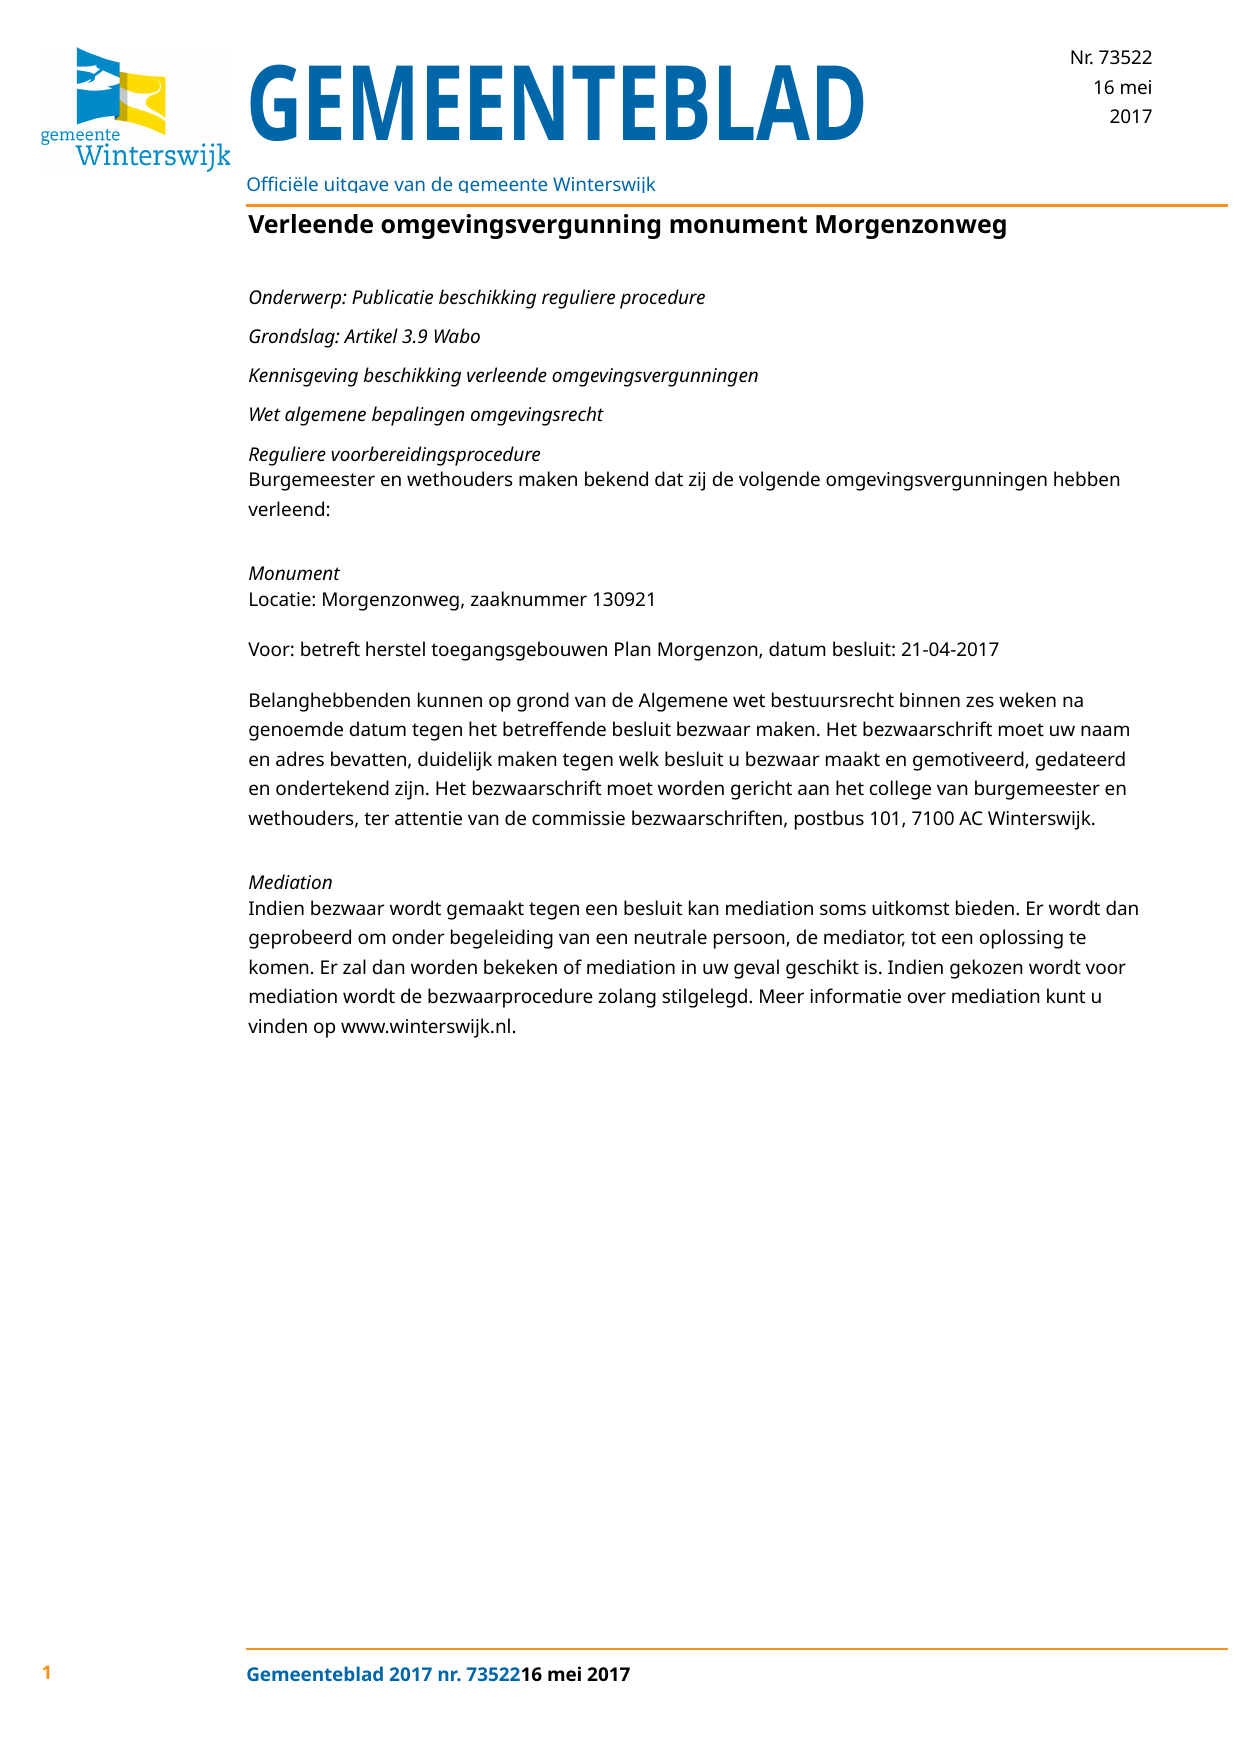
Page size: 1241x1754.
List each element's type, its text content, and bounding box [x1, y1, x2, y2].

text Reguliere voorbereidingsprocedure [248, 441, 1152, 467]
text Indien bezwaar wordt gemaakt tegen een besluit kan mediation soms uitkomst bieden. Er wordt dan geprobeerd om onder begeleiding van een neutrale persoon, de mediator, tot een oplossing te komen. Er zal dan worden bekeken of mediation in uw geval geschikt is. Indien gekozen wordt voor mediation wordt de bezwaarprocedure zolang stilgelegd. Meer informatie over mediation kunt u vinden op www.winterswijk.nl. [248, 895, 1152, 1039]
text Burgemeester en wethouders maken bekend dat zij de volgende omgevingsvergunningen hebben verleend: [248, 467, 1152, 522]
text Voor: betreft herstel toegangsgebouwen Plan Morgenzon, datum besluit: 21-04-2017 [248, 636, 1152, 662]
text Belanghebbenden kunnen op grond van de Algemene wet bestuursrecht binnen zes weken na genoemde datum tegen het betreffende besluit bezwaar maken. Het bezwaarschrift moet uw naam en adres bevatten, duidelijk maken tegen welk besluit u bezwaar maakt en gemotiveerd, gedateerd en ondertekend zijn. Het bezwaarschrift moet worden gericht aan het college van burgemeester en wethouders, ter attentie van de commissie bezwaarschriften, postbus 101, 7100 AC Winterswijk. [248, 687, 1152, 831]
text Kennisgeving beschikking verleende omgevingsvergunningen [248, 362, 1152, 388]
text Mediation [248, 869, 1152, 895]
picture [41, 47, 231, 172]
text Monument [248, 560, 1152, 586]
text Onderwerp: Publicatie beschikking reguliere procedure [248, 284, 1152, 309]
text Verleende omgevingsvergunning monument Morgenzonweg [248, 207, 1152, 241]
picture [225, 153, 231, 162]
text Wet algemene bepalingen omgevingsrecht [248, 402, 1152, 427]
text Grondslag: Artikel 3.9 Wabo [248, 323, 1152, 349]
text Locatie: Morgenzonweg, zaaknummer 130921 [248, 586, 1152, 612]
